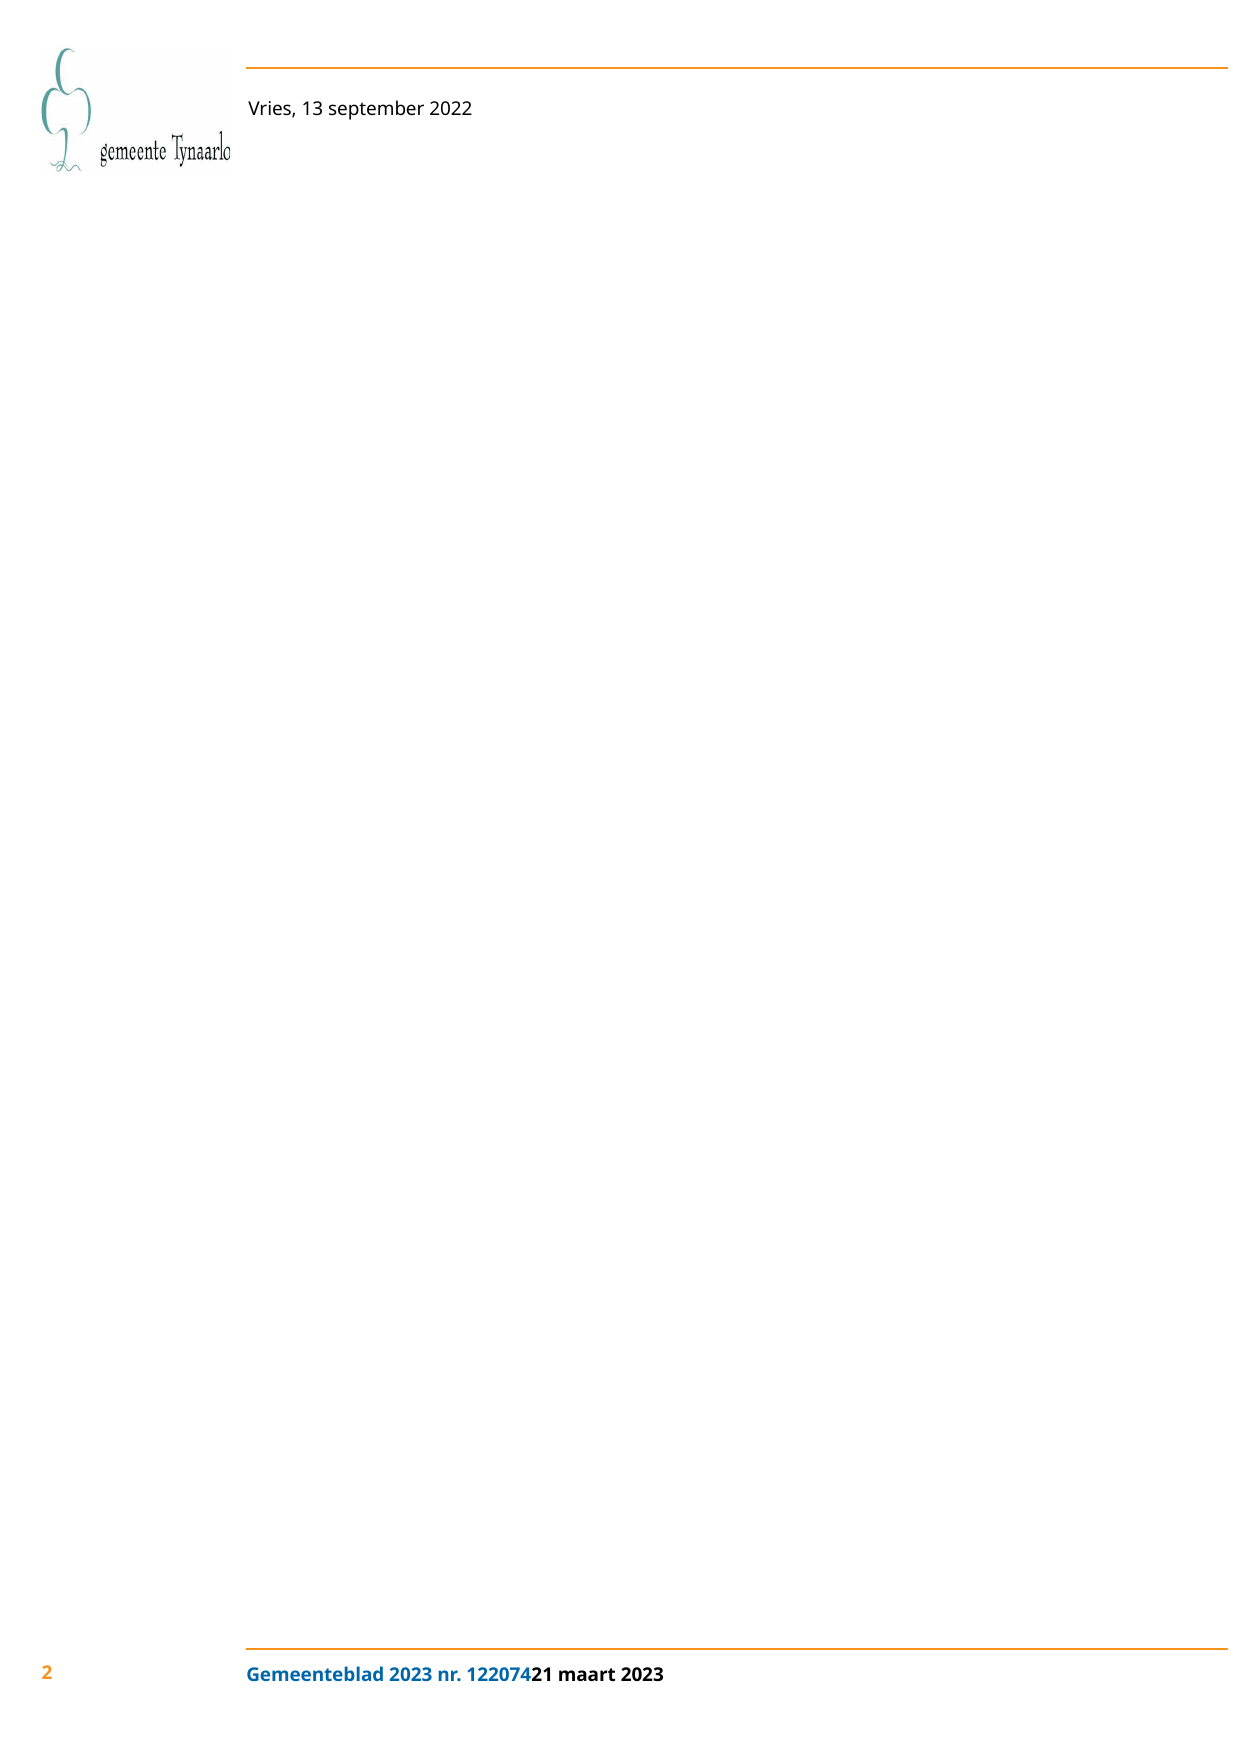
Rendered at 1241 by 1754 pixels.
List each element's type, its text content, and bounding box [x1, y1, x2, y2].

picture [41, 47, 231, 172]
text Vries, 13 september 2022 [248, 95, 1152, 121]
